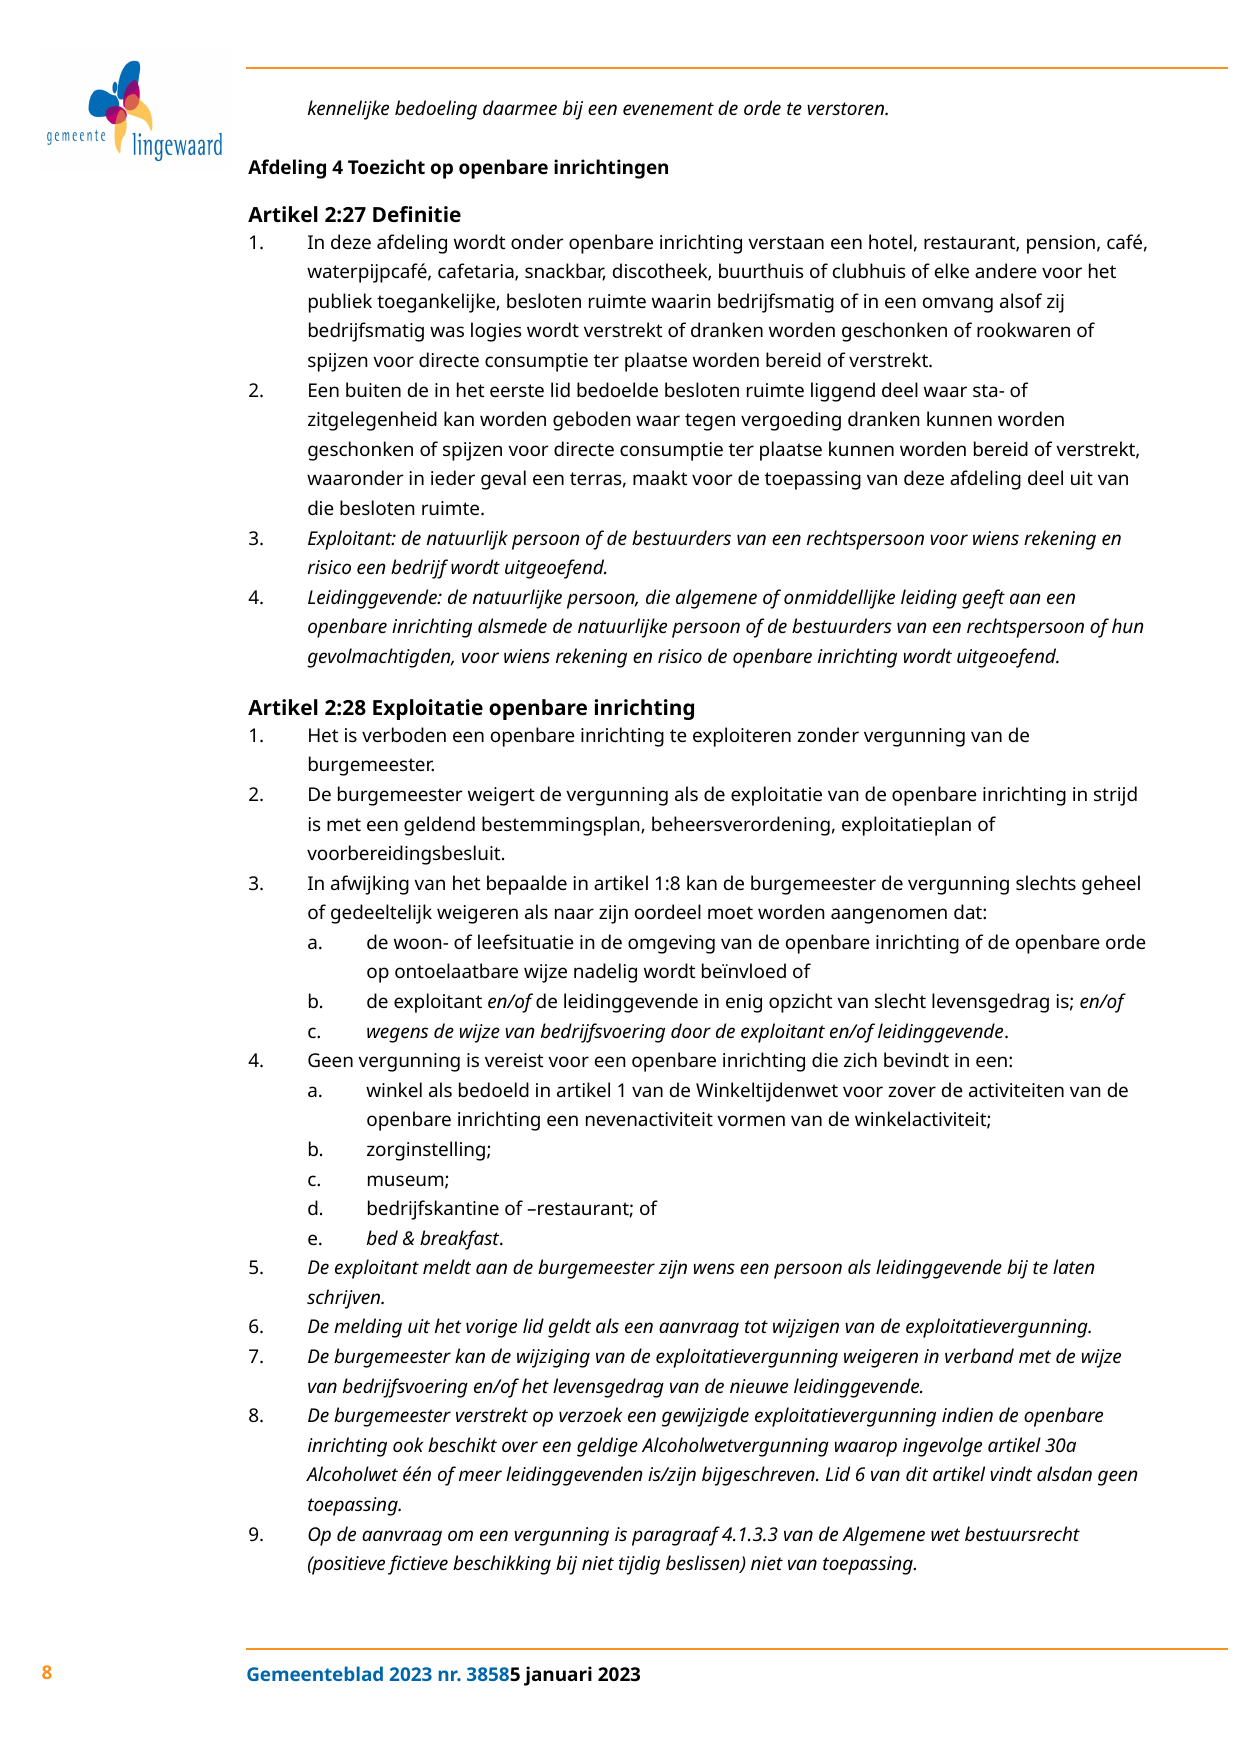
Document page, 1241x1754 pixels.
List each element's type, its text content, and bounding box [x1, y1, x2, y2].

list De burgemeester verstrekt op verzoek een gewijzigde exploitatievergunning indien de openbare inrichting ook beschikt over een geldige Alcoholwetvergunning waarop ingevolge artikel 30a Alcoholwet één of meer leidinggevenden is/zijn bijgeschreven. Lid 6 van dit artikel vindt alsdan geen toepassing. [248, 1402, 1152, 1517]
list de woon- of leefsituatie in de omgeving van de openbare inrichting of de openbare orde op ontoelaatbare wijze nadelig wordt beïnvloed of [307, 929, 1152, 984]
list In deze afdeling wordt onder openbare inrichting verstaan een hotel, restaurant, pension, café, waterpijpcafé, cafetaria, snackbar, discotheek, buurthuis of clubhuis of elke andere voor het publiek toegankelijke, besloten ruimte waarin bedrijfsmatig of in een omvang alsof zij bedrijfsmatig was logies wordt verstrekt of dranken worden geschonken of rookwaren of spijzen voor directe consumptie ter plaatse worden bereid of verstrekt. [248, 229, 1152, 373]
list bedrijfskantine of –restaurant; of [307, 1195, 1152, 1221]
text Artikel 2:27 Definitie [248, 201, 1152, 229]
list museum; [307, 1166, 1152, 1191]
list Op de aanvraag om een vergunning is paragraaf 4.1.3.3 van de Algemene wet bestuursrecht (positieve fictieve beschikking bij niet tijdig beslissen) niet van toepassing. [248, 1521, 1152, 1576]
list bed & breakfast. [307, 1225, 1152, 1251]
list De burgemeester kan de wijziging van de exploitatievergunning weigeren in verband met de wijze van bedrijfsvoering en/of het levensgedrag van de nieuwe leidinggevende. [248, 1343, 1152, 1398]
list wegens de wijze van bedrijfsvoering door de exploitant en/of leidinggevende. [307, 1018, 1152, 1043]
list Leidinggevende: de natuurlijke persoon, die algemene of onmiddellijke leiding geeft aan een openbare inrichting alsmede de natuurlijke persoon of de bestuurders van een rechtspersoon of hun gevolmachtigden, voor wiens rekening en risico de openbare inrichting wordt uitgeoefend. [248, 584, 1152, 669]
list kennelijke bedoeling daarmee bij een evenement de orde te verstoren. [248, 95, 1152, 121]
list Het is verboden een openbare inrichting te exploiteren zonder vergunning van de burgemeester. [248, 722, 1152, 777]
text Artikel 2:28 Exploitatie openbare inrichting [248, 693, 1152, 722]
text Afdeling 4 Toezicht op openbare inrichtingen [248, 154, 1152, 180]
picture [41, 47, 231, 172]
list winkel als bedoeld in artikel 1 van de Winkeltijdenwet voor zover de activiteiten van de openbare inrichting een nevenactiviteit vormen van de winkelactiviteit; [307, 1077, 1152, 1132]
list De burgemeester weigert de vergunning als de exploitatie van de openbare inrichting in strijd is met een geldend bestemmingsplan, beheersverordening, exploitatieplan of voorbereidingsbesluit. [248, 781, 1152, 866]
list In afwijking van het bepaalde in artikel 1:8 kan de burgemeester de vergunning slechts geheel of gedeeltelijk weigeren als naar zijn oordeel moet worden aangenomen dat: [248, 870, 1152, 925]
list De exploitant meldt aan de burgemeester zijn wens een persoon als leidinggevende bij te laten schrijven. [248, 1254, 1152, 1310]
list Exploitant: de natuurlijk persoon of de bestuurders van een rechtspersoon voor wiens rekening en risico een bedrijf wordt uitgeoefend. [248, 525, 1152, 580]
list Geen vergunning is vereist voor een openbare inrichting die zich bevindt in een: [248, 1047, 1152, 1073]
list de exploitant en/of de leidinggevende in enig opzicht van slecht levensgedrag is; en/of [307, 988, 1152, 1014]
list zorginstelling; [307, 1136, 1152, 1162]
list De melding uit het vorige lid geldt als een aanvraag tot wijzigen van de exploitatievergunning. [248, 1314, 1152, 1339]
list Een buiten de in het eerste lid bedoelde besloten ruimte liggend deel waar sta- of zitgelegenheid kan worden geboden waar tegen vergoeding dranken kunnen worden geschonken of spijzen voor directe consumptie ter plaatse kunnen worden bereid of verstrekt, waaronder in ieder geval een terras, maakt voor de toepassing van deze afdeling deel uit van die besloten ruimte. [248, 377, 1152, 521]
